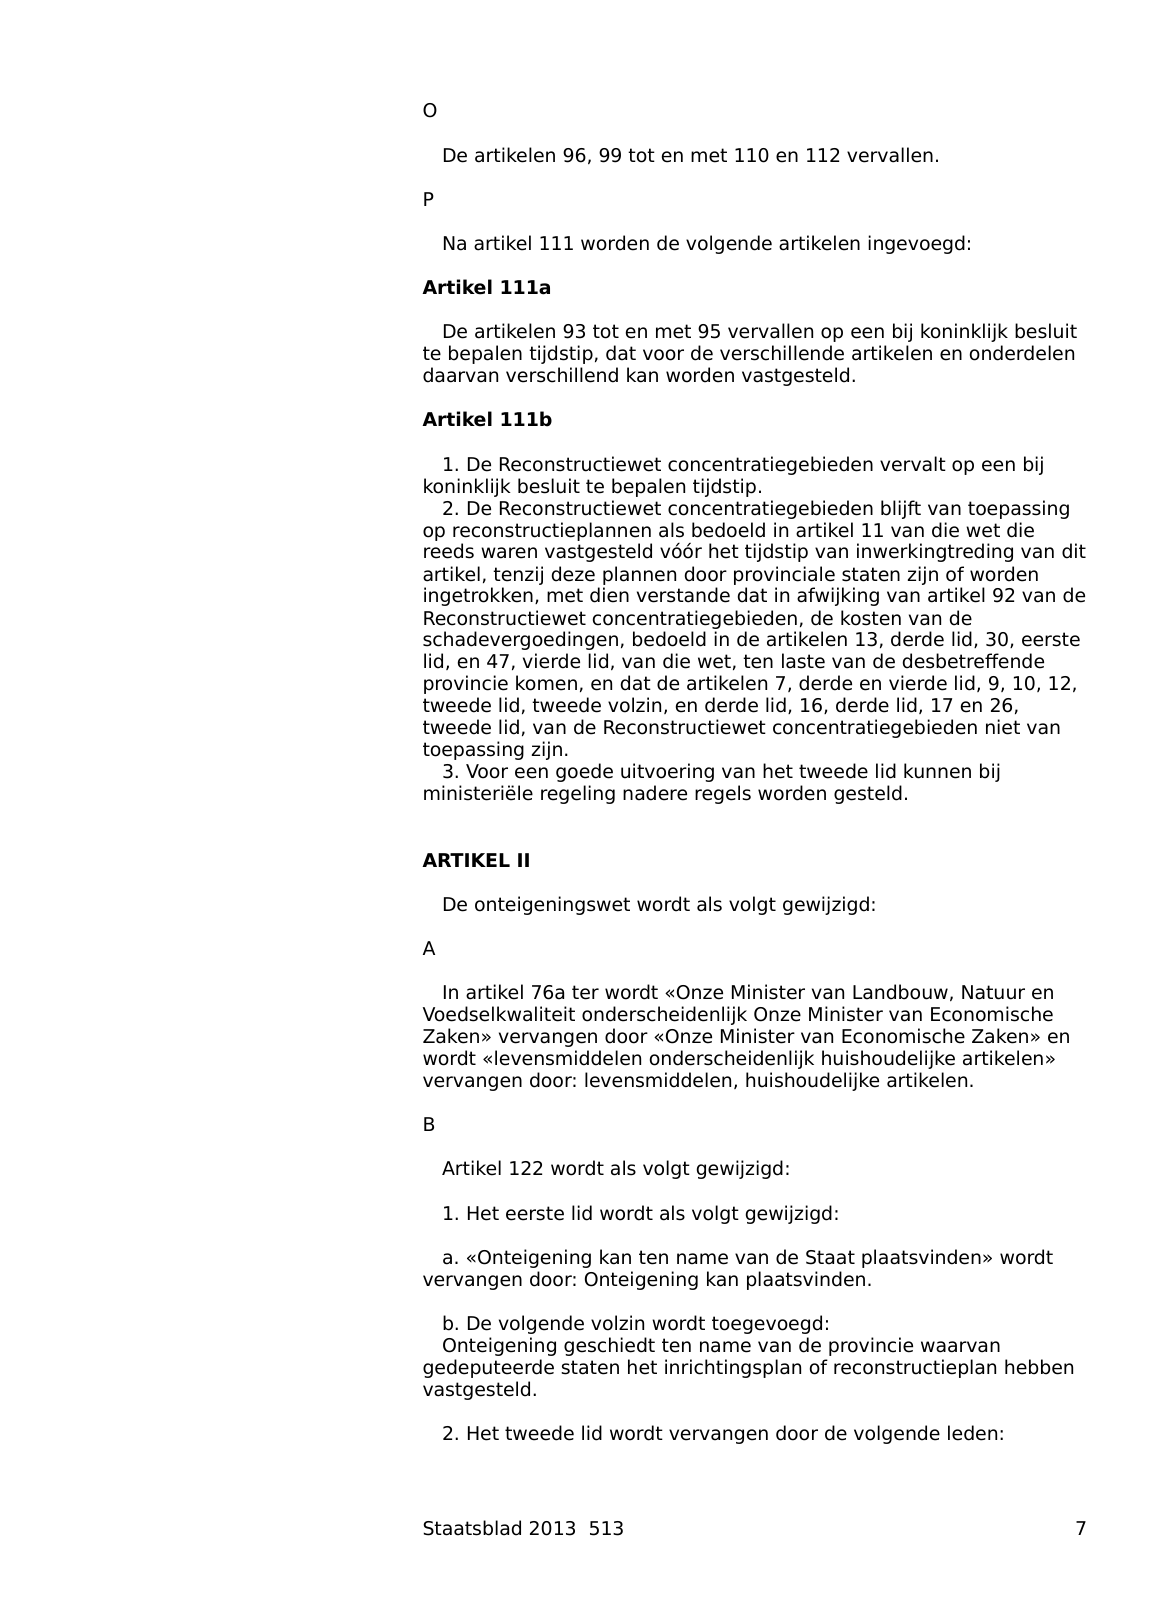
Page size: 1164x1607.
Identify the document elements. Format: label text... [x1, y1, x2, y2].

text De artikelen 93 tot en met 95 vervallen op een bij koninklijk besluit te bepalen tijdstip, dat voor de verschillende artikelen en onderdelen daarvan verschillend kan worden vastgesteld. [422, 321, 1087, 387]
text Na artikel 111 worden de volgende artikelen ingevoegd: [422, 233, 1087, 255]
text 2. De Reconstructiewet concentratiegebieden blijft van toepassing op reconstructieplannen als bedoeld in artikel 11 van die wet die reeds waren vastgesteld vóór het tijdstip van inwerkingtreding van dit artikel, tenzij deze plannen door provinciale staten zijn of worden ingetrokken, met dien verstande dat in afwijking van artikel 92 van de Reconstructiewet concentratiegebieden, de kosten van de schadevergoedingen, bedoeld in de artikelen 13, derde lid, 30, eerste lid, en 47, vierde lid, van die wet, ten laste van de desbetreffende provincie komen, en dat de artikelen 7, derde en vierde lid, 9, 10, 12, tweede lid, tweede volzin, en derde lid, 16, derde lid, 17 en 26, tweede lid, van de Reconstructiewet concentratiegebieden niet van toepassing zijn. [422, 497, 1087, 761]
subtitle Artikel 111a [422, 277, 1087, 299]
text In artikel 76a ter wordt «Onze Minister van Landbouw, Natuur en Voedselkwaliteit onderscheidenlijk Onze Minister van Economische Zaken» vervangen door «Onze Minister van Economische Zaken» en wordt «levensmiddelen onderscheidenlijk huishoudelijke artikelen» vervangen door: levensmiddelen, huishoudelijke artikelen. [422, 982, 1087, 1092]
text b. De volgende volzin wordt toegevoegd: [422, 1313, 1087, 1335]
text Artikel 122 wordt als volgt gewijzigd: [422, 1158, 1087, 1180]
subtitle Artikel 111b [422, 409, 1087, 431]
text De onteigeningswet wordt als volgt gewijzigd: [422, 894, 1087, 916]
text De artikelen 96, 99 tot en met 110 en 112 vervallen. [422, 144, 1087, 167]
subtitle ARTIKEL II [422, 849, 1087, 872]
text B [422, 1114, 1087, 1136]
text A [422, 938, 1087, 960]
text 2. Het tweede lid wordt vervangen door de volgende leden: [422, 1423, 1087, 1445]
text a. «Onteigening kan ten name van de Staat plaatsvinden» wordt vervangen door: Onteigening kan plaatsvinden. [422, 1247, 1087, 1291]
text P [422, 189, 1087, 211]
text 3. Voor een goede uitvoering van het tweede lid kunnen bij ministeriële regeling nadere regels worden gesteld. [422, 761, 1087, 805]
text Onteigening geschiedt ten name van de provincie waarvan gedeputeerde staten het inrichtingsplan of reconstructieplan hebben vastgesteld. [422, 1335, 1087, 1401]
text 1. De Reconstructiewet concentratiegebieden vervalt op een bij koninklijk besluit te bepalen tijdstip. [422, 453, 1087, 497]
text O [422, 100, 1087, 122]
text 1. Het eerste lid wordt als volgt gewijzigd: [422, 1202, 1087, 1224]
